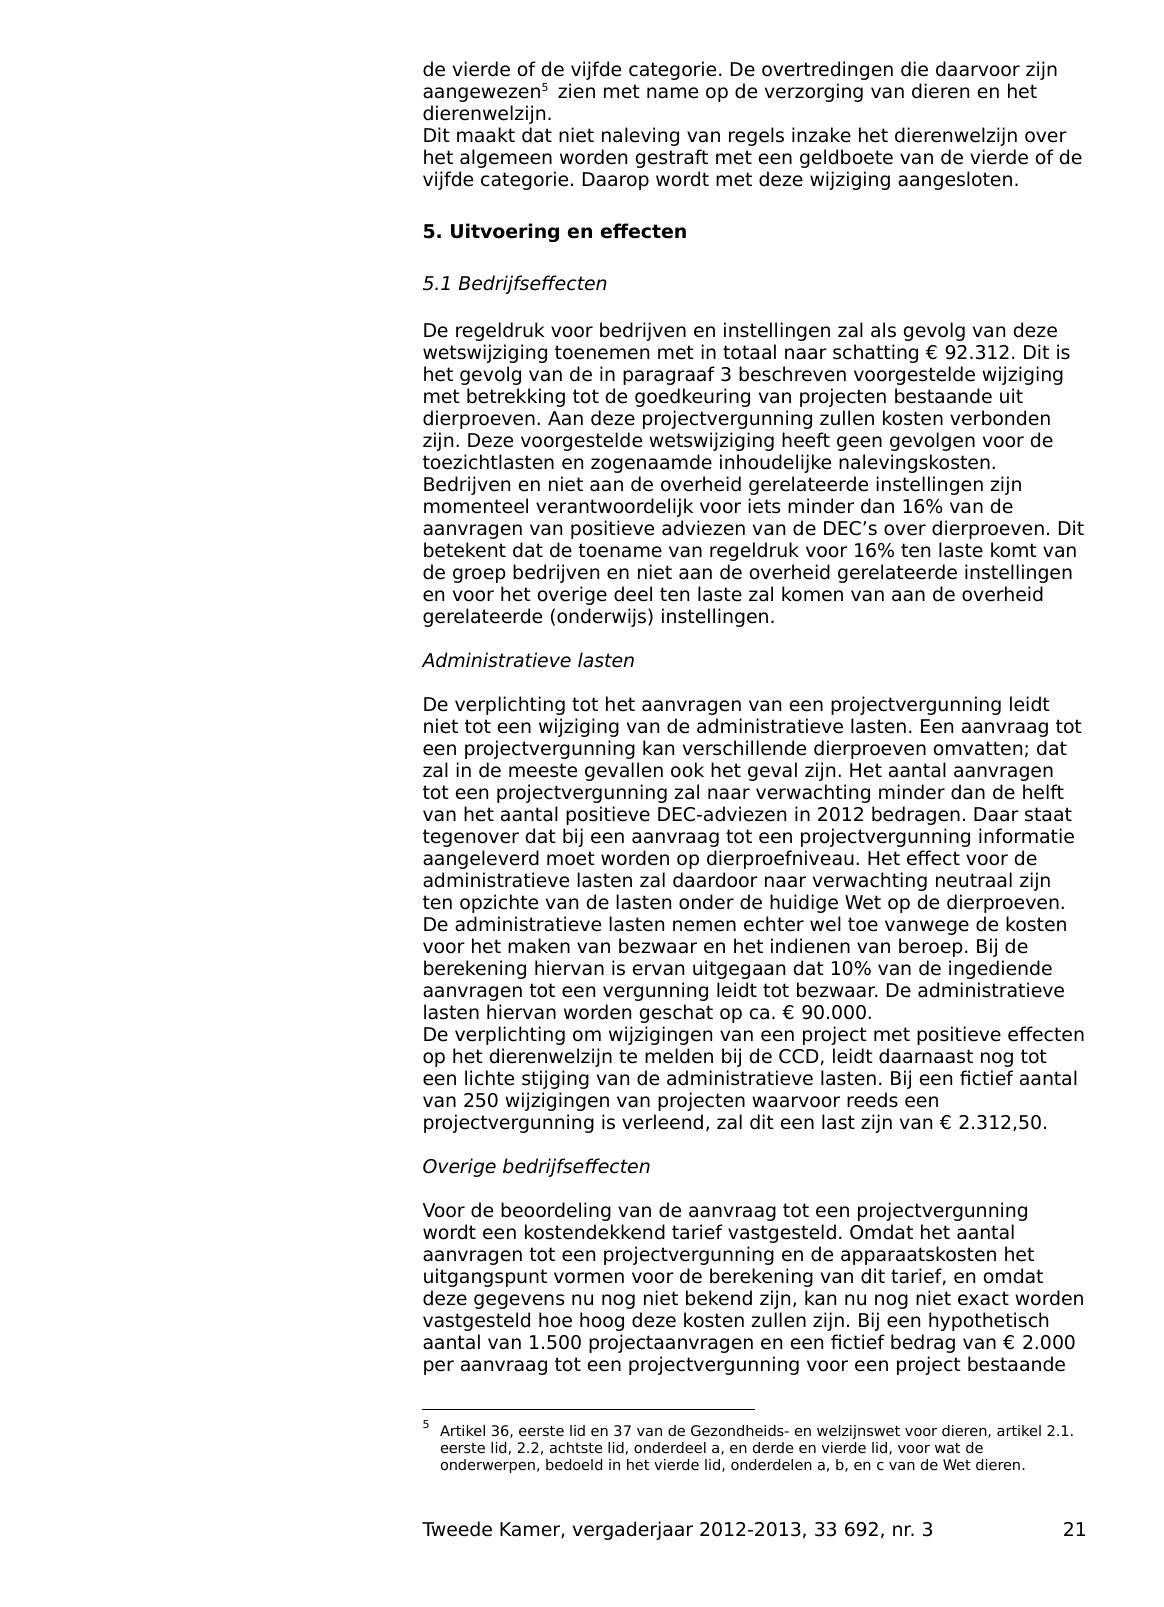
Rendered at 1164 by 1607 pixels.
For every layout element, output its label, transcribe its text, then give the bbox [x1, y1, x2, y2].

text Voor de beoordeling van de aanvraag tot een projectvergunning wordt een kostendekkend tarief vastgesteld. Omdat het aantal aanvragen tot een projectvergunning en de apparaatskosten het uitgangspunt vormen voor de berekening van dit tarief, en omdat deze gegevens nu nog niet bekend zijn, kan nu nog niet exact worden vastgesteld hoe hoog deze kosten zullen zijn. Bij een hypothetisch aantal van 1.500 projectaanvragen en een fictief bedrag van € 2.000 per aanvraag tot een projectvergunning voor een project bestaande [422, 1200, 1087, 1376]
text De regeldruk voor bedrijven en instellingen zal als gevolg van deze wetswijziging toenemen met in totaal naar schatting € 92.312. Dit is het gevolg van de in paragraaf 3 beschreven voorgestelde wijziging met betrekking tot de goedkeuring van projecten bestaande uit dierproeven. Aan deze projectvergunning zullen kosten verbonden zijn. Deze voorgestelde wetswijziging heeft geen gevolgen voor de toezichtlasten en zogenaamde inhoudelijke nalevingskosten. Bedrijven en niet aan de overheid gerelateerde instellingen zijn momenteel verantwoordelijk voor iets minder dan 16% van de aanvragen van positieve adviezen van de DEC’s over dierproeven. Dit betekent dat de toename van regeldruk voor 16% ten laste komt van de groep bedrijven en niet aan de overheid gerelateerde instellingen en voor het overige deel ten laste zal komen van aan de overheid gerelateerde (onderwijs) instellingen. [422, 320, 1087, 628]
text De administratieve lasten nemen echter wel toe vanwege de kosten voor het maken van bezwaar en het indienen van beroep. Bij de berekening hiervan is ervan uitgegaan dat 10% van de ingediende aanvragen tot een vergunning leidt tot bezwaar. De administratieve lasten hiervan worden geschat op ca. € 90.000. [422, 914, 1087, 1024]
subtitle Administratieve lasten [422, 650, 1087, 672]
subtitle 5. Uitvoering en effecten [422, 221, 1087, 243]
subtitle Overige bedrijfseffecten [422, 1156, 1087, 1178]
text Artikel 36, eerste lid en 37 van de Gezondheids- en welzijnswet voor dieren, artikel 2.1. eerste lid, 2.2, achtste lid, onderdeel a, en derde en vierde lid, voor wat de onderwerpen, bedoeld in het vierde lid, onderdelen a, b, en c van de Wet dieren. [422, 1418, 1087, 1474]
subtitle 5.1 Bedrijfseffecten [422, 273, 1087, 295]
text Dit maakt dat niet naleving van regels inzake het dierenwelzijn over het algemeen worden gestraft met een geldboete van de vierde of de vijfde categorie. Daarop wordt met deze wijziging aangesloten. [422, 125, 1087, 191]
text De verplichting om wijzigingen van een project met positieve effecten op het dierenwelzijn te melden bij de CCD, leidt daarnaast nog tot een lichte stijging van de administratieve lasten. Bij een fictief aantal van 250 wijzigingen van projecten waarvoor reeds een projectvergunning is verleend, zal dit een last zijn van € 2.312,50. [422, 1024, 1087, 1133]
text de vierde of de vijfde categorie. De overtredingen die daarvoor zijn aangewezen zien met name op de verzorging van dieren en het dierenwelzijn. [422, 59, 1087, 125]
text De verplichting tot het aanvragen van een projectvergunning leidt niet tot een wijziging van de administratieve lasten. Een aanvraag tot een projectvergunning kan verschillende dierproeven omvatten; dat zal in de meeste gevallen ook het geval zijn. Het aantal aanvragen tot een projectvergunning zal naar verwachting minder dan de helft van het aantal positieve DEC-adviezen in 2012 bedragen. Daar staat tegenover dat bij een aanvraag tot een projectvergunning informatie aangeleverd moet worden op dierproefniveau. Het effect voor de administratieve lasten zal daardoor naar verwachting neutraal zijn ten opzichte van de lasten onder de huidige Wet op de dierproeven. [422, 694, 1087, 914]
